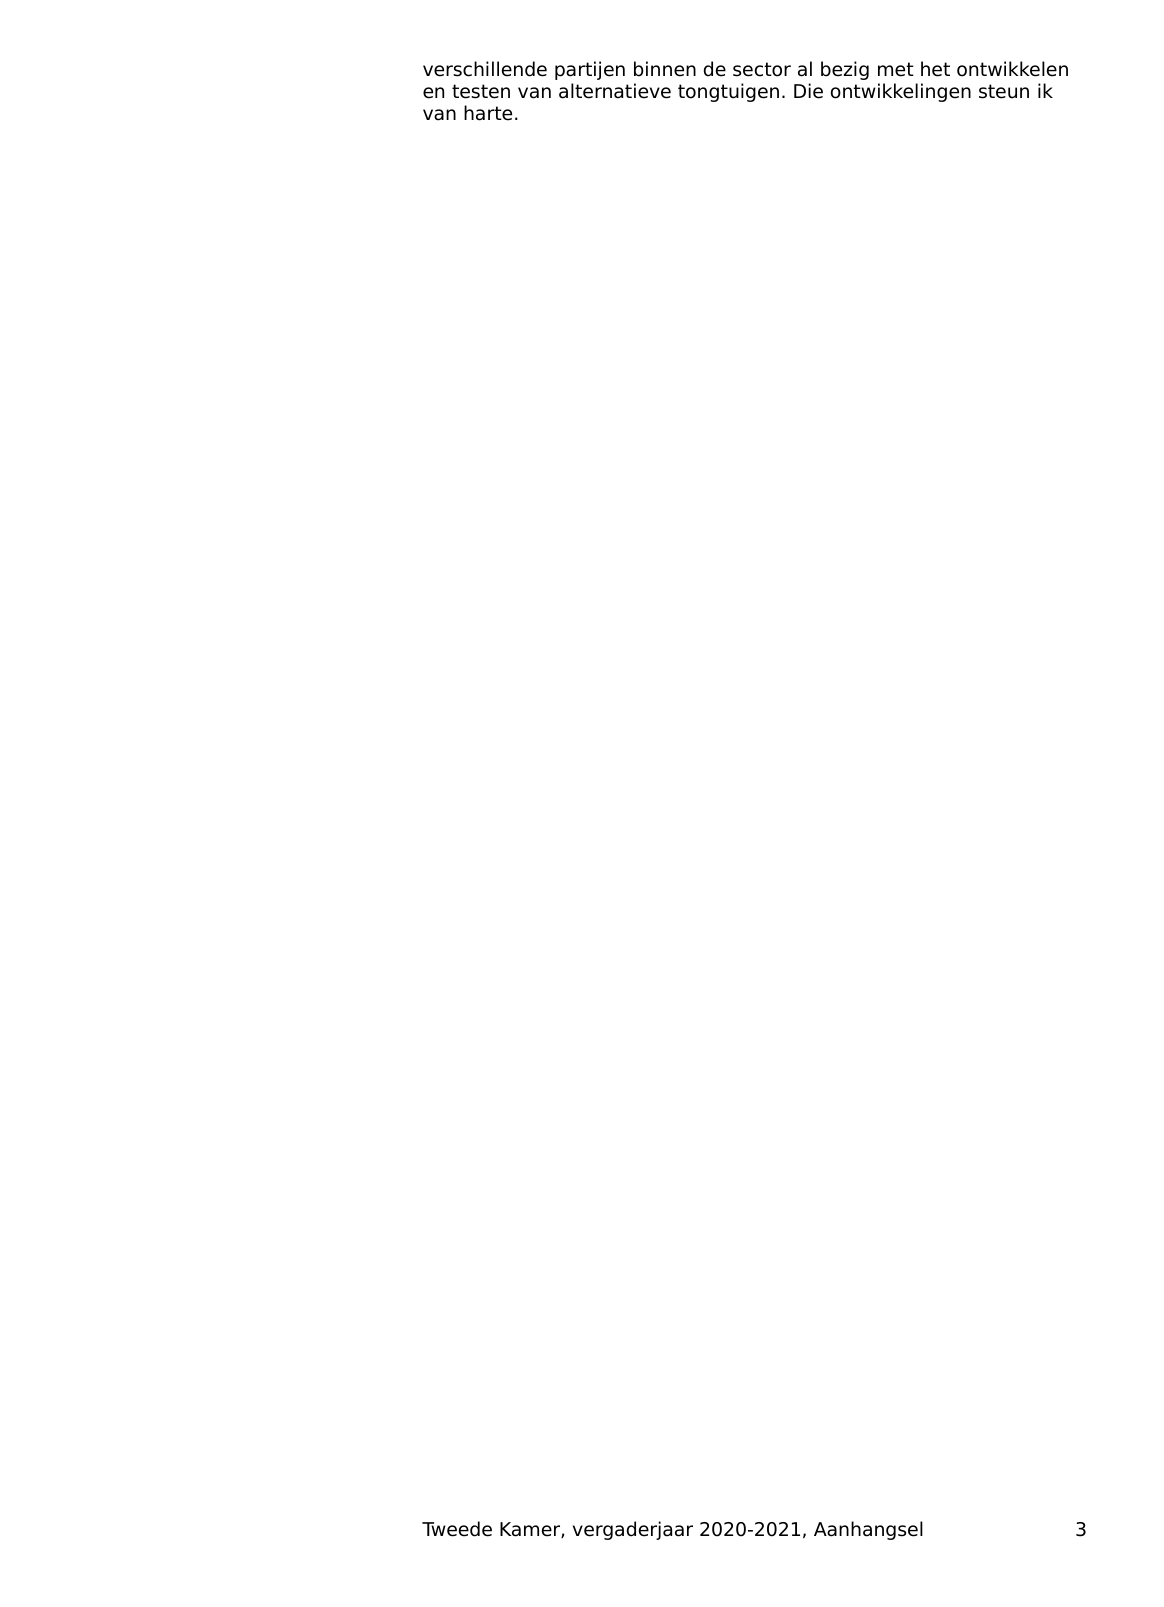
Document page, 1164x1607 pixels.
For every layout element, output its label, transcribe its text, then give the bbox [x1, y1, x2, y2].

text verschillende partijen binnen de sector al bezig met het ontwikkelen en testen van alternatieve tongtuigen. Die ontwikkelingen steun ik van harte. [422, 59, 1087, 125]
